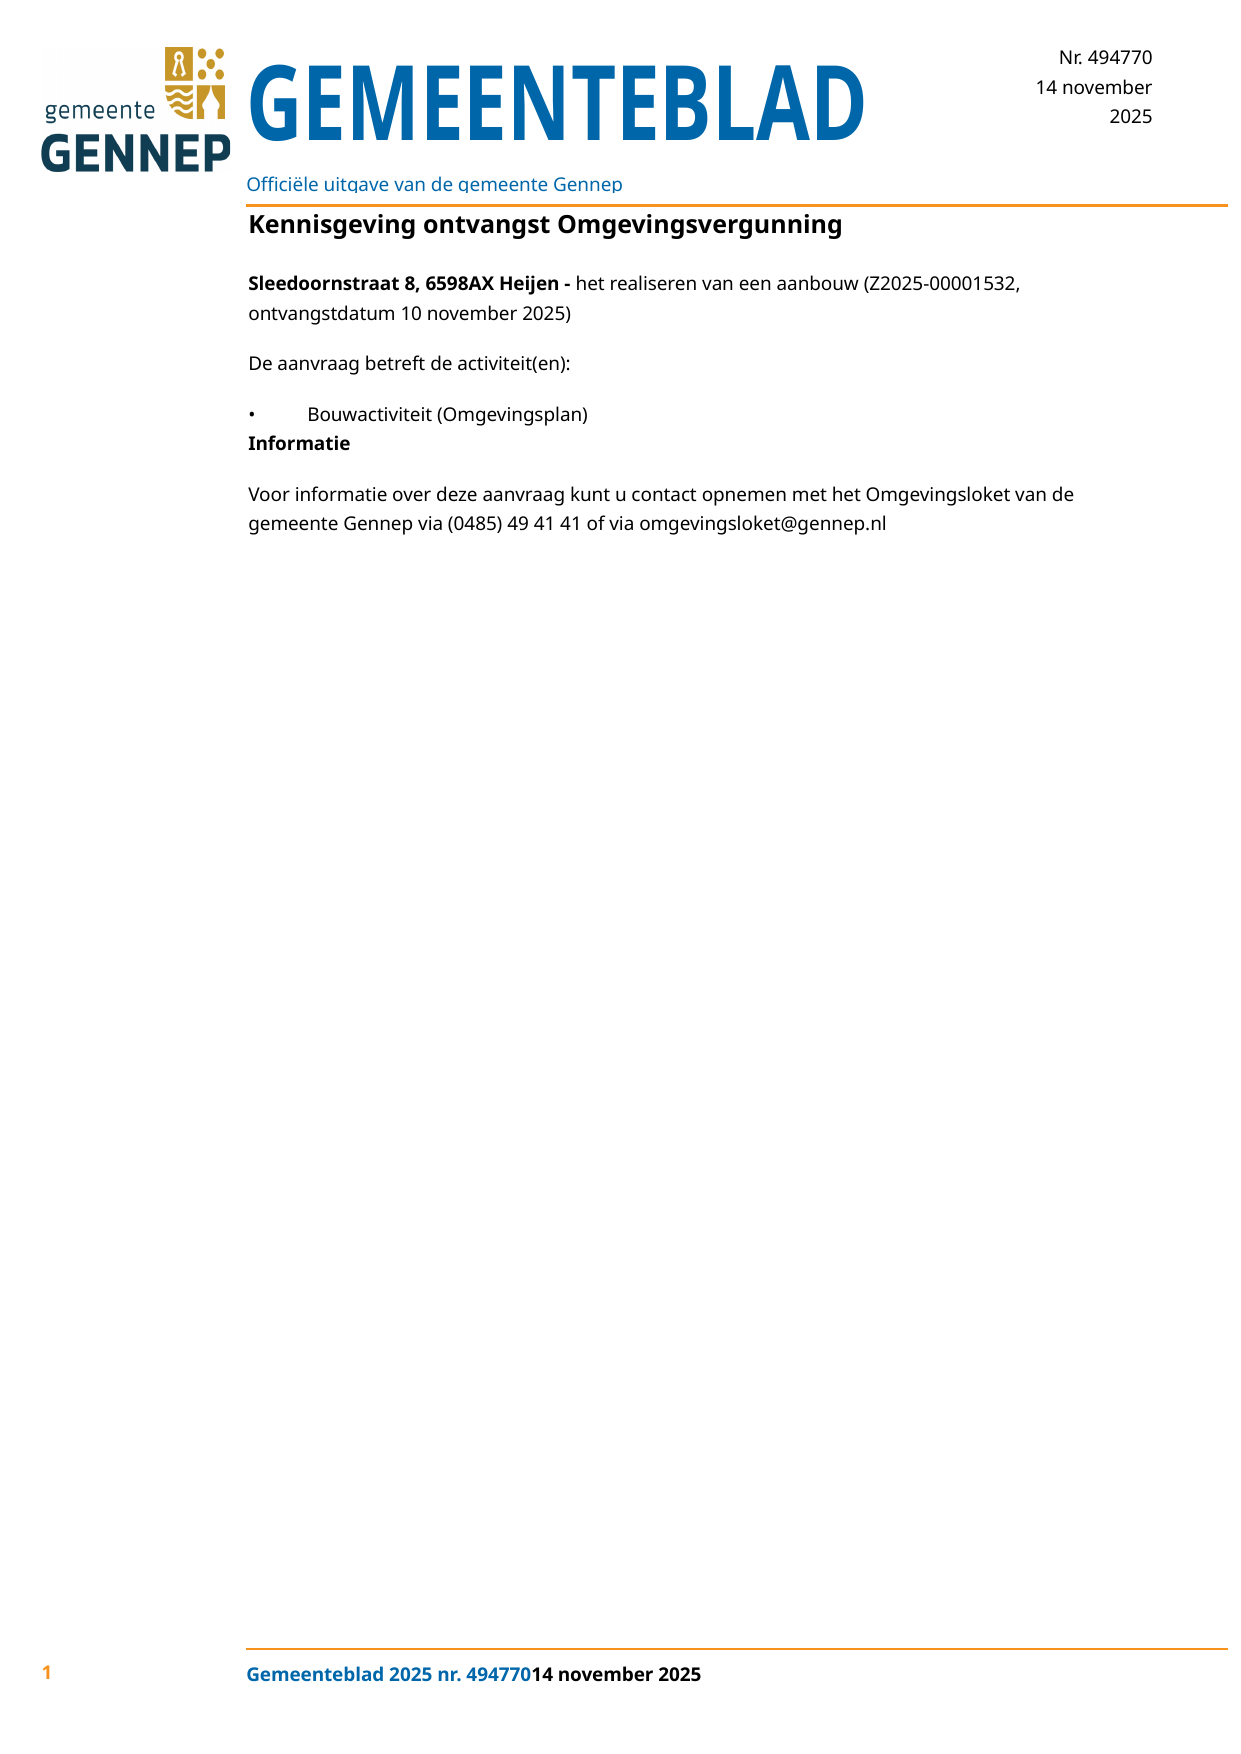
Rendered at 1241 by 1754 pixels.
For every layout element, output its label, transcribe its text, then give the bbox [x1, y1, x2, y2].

picture [41, 47, 231, 172]
text Voor informatie over deze aanvraag kunt u contact opnemen met het Omgevingsloket van de gemeente Gennep via (0485) 49 41 41 of via omgevingsloket@gennep.nl [248, 481, 1152, 536]
list Bouwactiviteit (Omgevingsplan) [248, 401, 1152, 426]
text Sleedoornstraat 8, 6598AX Heijen - het realiseren van een aanbouw (Z2025-00001532, ontvangstdatum 10 november 2025) [248, 270, 1152, 326]
text Kennisgeving ontvangst Omgevingsvergunning [248, 207, 1152, 241]
text Informatie [248, 430, 1152, 456]
text De aanvraag betreft de activiteit(en): [248, 350, 1152, 376]
